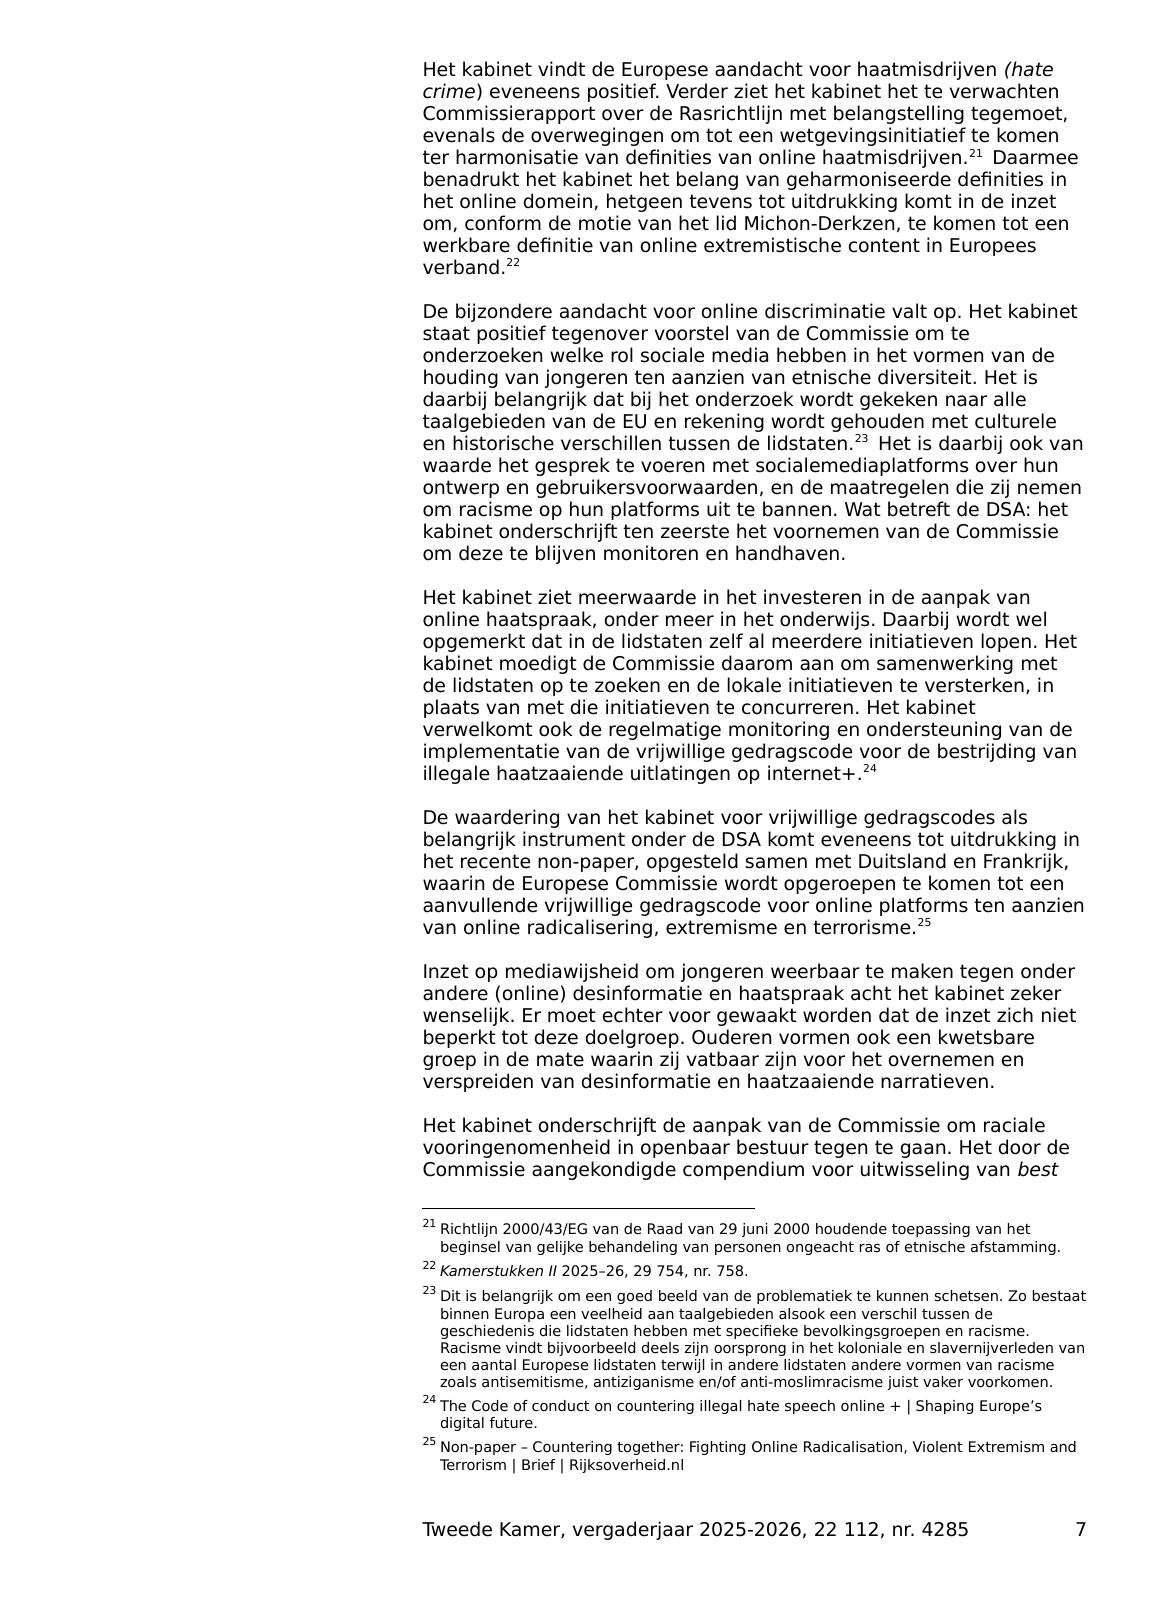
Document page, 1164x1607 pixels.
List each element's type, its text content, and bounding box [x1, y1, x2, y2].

text Richtlijn 2000/43/EG van de Raad van 29 juni 2000 houdende toepassing van het beginsel van gelĳke behandeling van personen ongeacht ras of etnische afstamming. [422, 1217, 1087, 1256]
text Het kabinet vindt de Europese aandacht voor haatmisdrijven (hate crime) eveneens positief. Verder ziet het kabinet het te verwachten Commissierapport over de Rasrichtlijn met belangstelling tegemoet, evenals de overwegingen om tot een wetgevingsinitiatief te komen ter harmonisatie van definities van online haatmisdrijven. Daarmee benadrukt het kabinet het belang van geharmoniseerde definities in het online domein, hetgeen tevens tot uitdrukking komt in de inzet om, conform de motie van het lid Michon-Derkzen, te komen tot een werkbare definitie van online extremistische content in Europees verband. [422, 59, 1087, 279]
text Kamerstukken II 2025–26, 29 754, nr. 758. [422, 1259, 1087, 1281]
text Het kabinet ziet meerwaarde in het investeren in de aanpak van online haatspraak, onder meer in het onderwijs. Daarbij wordt wel opgemerkt dat in de lidstaten zelf al meerdere initiatieven lopen. Het kabinet moedigt de Commissie daarom aan om samenwerking met de lidstaten op te zoeken en de lokale initiatieven te versterken, in plaats van met die initiatieven te concurreren. Het kabinet verwelkomt ook de regelmatige monitoring en ondersteuning van de implementatie van de vrijwillige gedragscode voor de bestrijding van illegale haatzaaiende uitlatingen op internet+. [422, 587, 1087, 785]
text Het kabinet onderschrijft de aanpak van de Commissie om raciale vooringenomenheid in openbaar bestuur tegen te gaan. Het door de Commissie aangekondigde compendium voor uitwisseling van best [422, 1115, 1087, 1181]
text Inzet op mediawijsheid om jongeren weerbaar te maken tegen onder andere (online) desinformatie en haatspraak acht het kabinet zeker wenselijk. Er moet echter voor gewaakt worden dat de inzet zich niet beperkt tot deze doelgroep. Ouderen vormen ook een kwetsbare groep in de mate waarin zij vatbaar zijn voor het overnemen en verspreiden van desinformatie en haatzaaiende narratieven. [422, 961, 1087, 1093]
text De waardering van het kabinet voor vrijwillige gedragscodes als belangrijk instrument onder de DSA komt eveneens tot uitdrukking in het recente non-paper, opgesteld samen met Duitsland en Frankrijk, waarin de Europese Commissie wordt opgeroepen te komen tot een aanvullende vrijwillige gedragscode voor online platforms ten aanzien van online radicalisering, extremisme en terrorisme. [422, 807, 1087, 939]
text De bijzondere aandacht voor online discriminatie valt op. Het kabinet staat positief tegenover voorstel van de Commissie om te onderzoeken welke rol sociale media hebben in het vormen van de houding van jongeren ten aanzien van etnische diversiteit. Het is daarbij belangrijk dat bij het onderzoek wordt gekeken naar alle taalgebieden van de EU en rekening wordt gehouden met culturele en historische verschillen tussen de lidstaten. Het is daarbij ook van waarde het gesprek te voeren met socialemediaplatforms over hun ontwerp en gebruikersvoorwaarden, en de maatregelen die zij nemen om racisme op hun platforms uit te bannen. Wat betreft de DSA: het kabinet onderschrijft ten zeerste het voornemen van de Commissie om deze te blijven monitoren en handhaven. [422, 301, 1087, 565]
text Dit is belangrijk om een goed beeld van de problematiek te kunnen schetsen. Zo bestaat binnen Europa een veelheid aan taalgebieden alsook een verschil tussen de geschiedenis die lidstaten hebben met specifieke bevolkingsgroepen en racisme. Racisme vindt bijvoorbeeld deels zijn oorsprong in het koloniale en slavernijverleden van een aantal Europese lidstaten terwijl in andere lidstaten andere vormen van racisme zoals antisemitisme, antiziganisme en/of anti-moslimracisme juist vaker voorkomen. [422, 1284, 1087, 1391]
text The Code of conduct on countering illegal hate speech online + | Shaping Europe’s digital future. [422, 1393, 1087, 1432]
text Non-paper – Countering together: Fighting Online Radicalisation, Violent Extremism and Terrorism | Brief | Rijksoverheid.nl [422, 1435, 1087, 1474]
